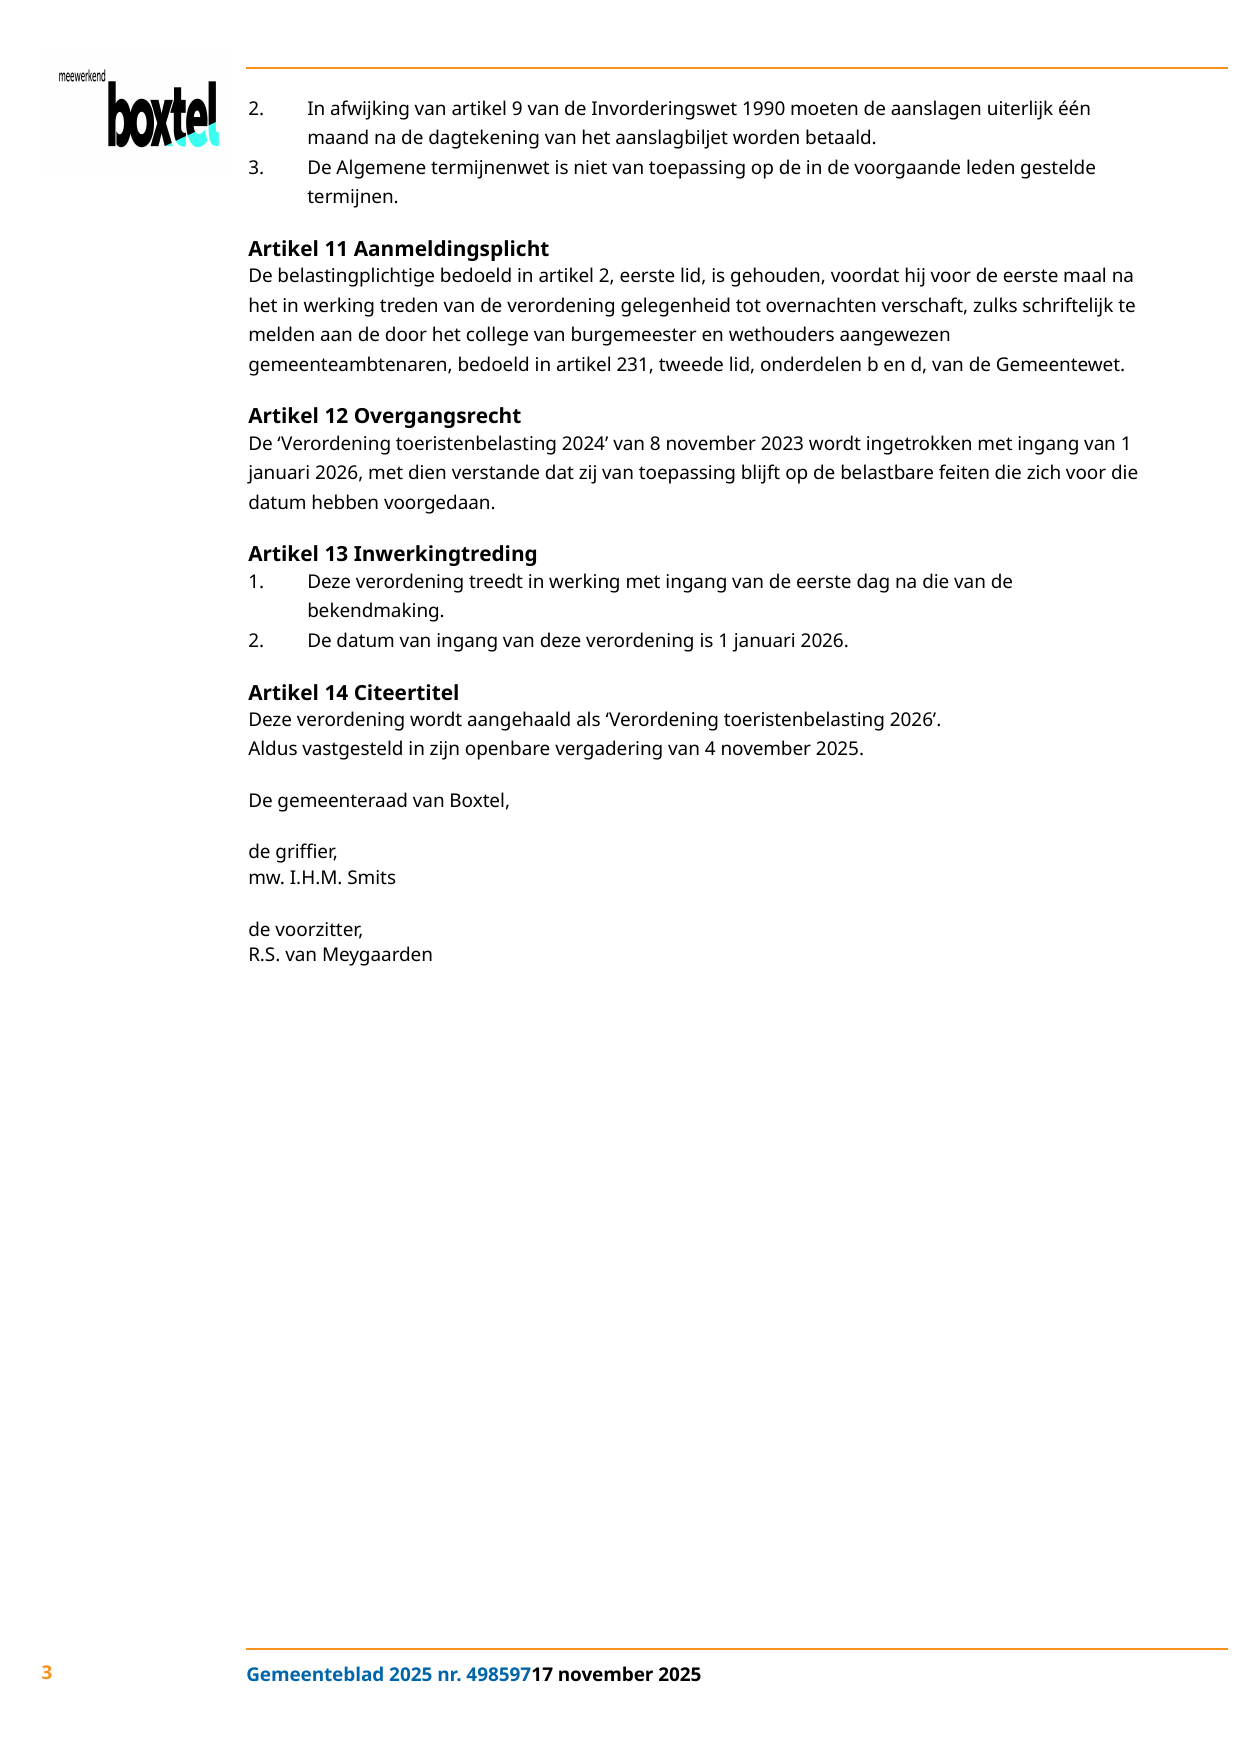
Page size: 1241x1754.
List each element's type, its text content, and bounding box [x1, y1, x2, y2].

text Artikel 11 Aanmeldingsplicht [248, 234, 1152, 262]
list De datum van ingang van deze verordening is 1 januari 2026. [248, 627, 1152, 653]
text de griffier, [248, 838, 1152, 864]
text Deze verordening wordt aangehaald als ‘Verordening toeristenbelasting 2026’. [248, 706, 1152, 732]
text Artikel 13 Inwerkingtreding [248, 539, 1152, 568]
text Artikel 12 Overgangsrecht [248, 402, 1152, 430]
text De ‘Verordening toeristenbelasting 2024’ van 8 november 2023 wordt ingetrokken met ingang van 1 januari 2026, met dien verstande dat zij van toepassing blijft op de belastbare feiten die zich voor die datum hebben voorgedaan. [248, 430, 1152, 515]
list De Algemene termijnenwet is niet van toepassing op de in de voorgaande leden gestelde termijnen. [248, 154, 1152, 209]
list Deze verordening treedt in werking met ingang van de eerste dag na die van de bekendmaking. [248, 568, 1152, 623]
text mw. I.H.M. Smits [248, 864, 1152, 890]
text De belastingplichtige bedoeld in artikel 2, eerste lid, is gehouden, voordat hij voor de eerste maal na het in werking treden van de verordening gelegenheid tot overnachten verschaft, zulks schriftelijk te melden aan de door het college van burgemeester en wethouders aangewezen gemeenteambtenaren, bedoeld in artikel 231, tweede lid, onderdelen b en d, van de Gemeentewet. [248, 262, 1152, 377]
list In afwijking van artikel 9 van de Invorderingswet 1990 moeten de aanslagen uiterlijk één maand na de dagtekening van het aanslagbiljet worden betaald. [248, 95, 1152, 150]
text R.S. van Meygaarden [248, 941, 1152, 967]
picture [41, 47, 231, 172]
text De gemeenteraad van Boxtel, [248, 787, 1152, 813]
text de voorzitter, [248, 916, 1152, 941]
text Artikel 14 Citeertitel [248, 678, 1152, 706]
text Aldus vastgesteld in zijn openbare vergadering van 4 november 2025. [248, 736, 1152, 761]
